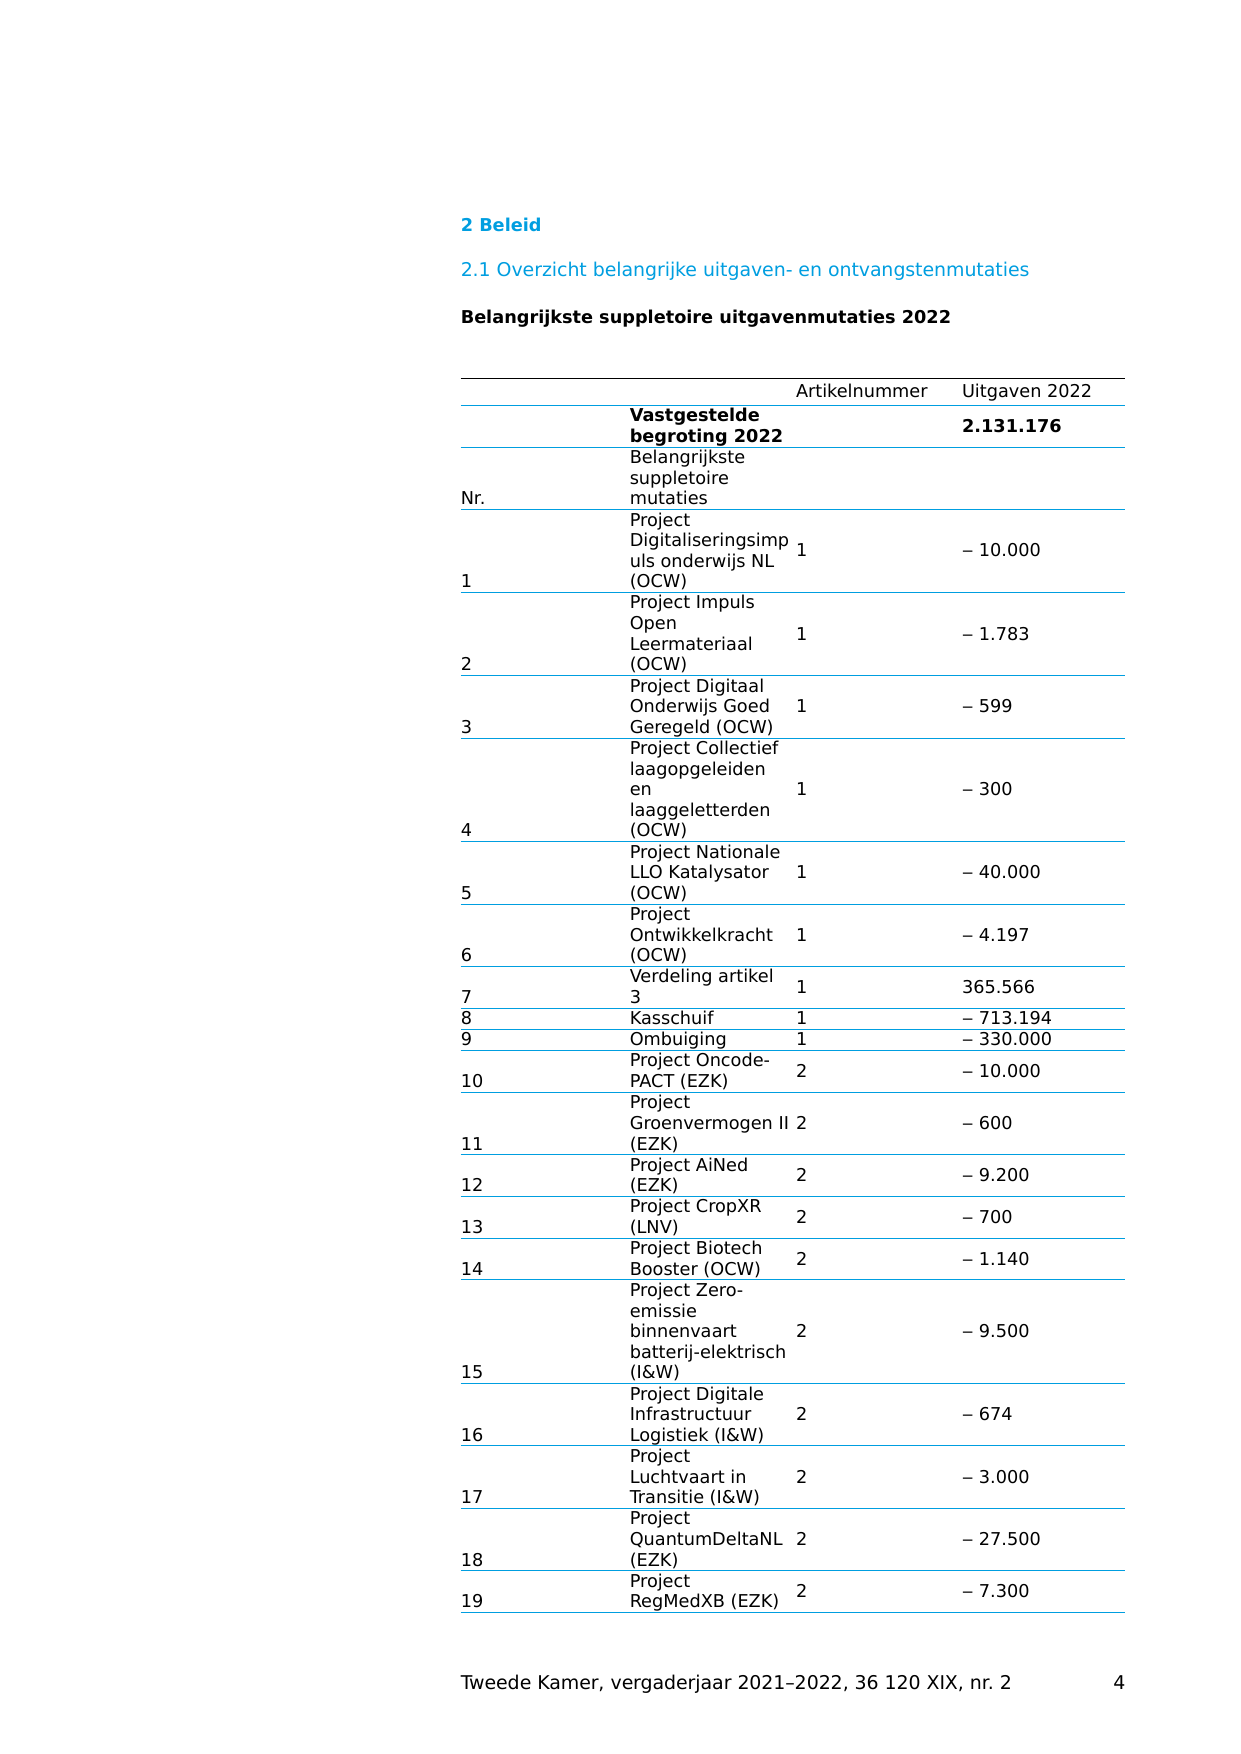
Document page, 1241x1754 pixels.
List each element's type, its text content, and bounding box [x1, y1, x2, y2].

table_cell 11 [461, 1093, 627, 1154]
table_cell 2 [793, 1155, 959, 1196]
table_cell [793, 448, 959, 509]
table_cell 8 [461, 1009, 627, 1029]
table_cell 1 [793, 905, 959, 966]
table_cell ‒ 10.000 [959, 510, 1125, 592]
table_header Tabel 2 Belangrijkste suppletoire uitgavenmutaties 2022 (Eerste suppletoire begroting) (bedragen x € 1.000) [461, 330, 1125, 378]
table_cell ‒ 300 [959, 739, 1125, 841]
table_cell ‒ 1.140 [959, 1239, 1125, 1279]
table_cell ‒ 713.194 [959, 1009, 1125, 1029]
table_cell 1 [793, 676, 959, 737]
table_cell ‒ 40.000 [959, 842, 1125, 903]
table_cell ‒ 330.000 [959, 1030, 1125, 1050]
table_cell 2 [793, 1093, 959, 1154]
table_cell Project Groenvermogen II (EZK) [627, 1093, 793, 1154]
table_cell Project Nationale LLO Katalysator (OCW) [627, 842, 793, 903]
table_cell Project Digitale Infrastructuur Logistiek (I&W) [627, 1384, 793, 1445]
table_cell [461, 406, 627, 447]
table_cell 2 [793, 1446, 959, 1508]
table_cell 2 [793, 1571, 959, 1612]
table_cell 10 [461, 1051, 627, 1092]
table_cell Project Zero-emissie binnenvaart batterij-elektrisch (I&W) [627, 1280, 793, 1383]
table_cell 1 [793, 510, 959, 592]
table_cell ‒ 4.197 [959, 905, 1125, 966]
table_cell Project Ontwikkelkracht (OCW) [627, 905, 793, 966]
table_cell Project RegMedXB (EZK) [627, 1571, 793, 1612]
table_cell 2 [793, 1384, 959, 1445]
table_cell 16 [461, 1384, 627, 1445]
table_cell 1 [461, 510, 627, 592]
table_cell ‒ 700 [959, 1197, 1125, 1238]
table_cell ‒ 9.200 [959, 1155, 1125, 1196]
table_cell 12 [461, 1155, 627, 1196]
table_cell [959, 448, 1125, 509]
table_cell Verdeling artikel 3 [627, 967, 793, 1008]
table_cell Project Digitaal Onderwijs Goed Geregeld (OCW) [627, 676, 793, 737]
table_cell ‒ 7.300 [959, 1571, 1125, 1612]
table_cell [461, 379, 627, 405]
table_cell [627, 379, 793, 405]
table_cell 6 [461, 905, 627, 966]
table_cell 13 [461, 1197, 627, 1238]
table_cell Uitgaven 2022 [959, 379, 1125, 405]
table_cell ‒ 674 [959, 1384, 1125, 1445]
table_cell Ombuiging [627, 1030, 793, 1050]
table_cell Belangrijkste suppletoire mutaties [627, 448, 793, 509]
table_cell 19 [461, 1571, 627, 1612]
table_cell Project Digitaliseringsimpuls onderwijs NL (OCW) [627, 510, 793, 592]
table_cell Project Biotech Booster (OCW) [627, 1239, 793, 1279]
table_cell 3 [461, 676, 627, 737]
table_cell ‒ 3.000 [959, 1446, 1125, 1508]
table_cell 15 [461, 1280, 627, 1383]
table_cell 2 [793, 1509, 959, 1570]
table_cell 1 [793, 1009, 959, 1029]
table_cell [793, 406, 959, 447]
table_cell 1 [793, 739, 959, 841]
table_cell Project Luchtvaart in Transitie (I&W) [627, 1446, 793, 1508]
table_cell Project Impuls Open Leermateriaal (OCW) [627, 593, 793, 675]
table_cell Project Collectief laagopgeleiden en laaggeletterden (OCW) [627, 739, 793, 841]
table_cell 365.566 [959, 967, 1125, 1008]
table_cell ‒ 599 [959, 676, 1125, 737]
table_cell 17 [461, 1446, 627, 1508]
table_cell 5 [461, 842, 627, 903]
table_cell Project CropXR (LNV) [627, 1197, 793, 1238]
table_cell 4 [461, 739, 627, 841]
table_cell 2 [793, 1051, 959, 1092]
table_cell Project AiNed (EZK) [627, 1155, 793, 1196]
table_cell Vastgestelde begroting 2022 [627, 406, 793, 447]
table_cell 9 [461, 1030, 627, 1050]
table_cell 7 [461, 967, 627, 1008]
table_cell ‒ 9.500 [959, 1280, 1125, 1383]
table_cell Project QuantumDeltaNL (EZK) [627, 1509, 793, 1570]
text Belangrijkste suppletoire uitgavenmutaties 2022 [461, 305, 1125, 328]
table_cell Nr. [461, 448, 627, 509]
table_cell 2 [461, 593, 627, 675]
table_cell Project Oncode-PACT (EZK) [627, 1051, 793, 1092]
table_cell 2 [793, 1280, 959, 1383]
table_cell ‒ 600 [959, 1093, 1125, 1154]
table_cell Kasschuif [627, 1009, 793, 1029]
table_cell 2.131.176 [959, 406, 1125, 447]
table_cell ‒ 27.500 [959, 1509, 1125, 1570]
table_cell 1 [793, 593, 959, 675]
title 2 Beleid [461, 213, 1125, 236]
table_cell Artikelnummer [793, 379, 959, 405]
table_cell 1 [793, 1030, 959, 1050]
table_cell 14 [461, 1239, 627, 1279]
table_cell ‒ 1.783 [959, 593, 1125, 675]
title 2.1 Overzicht belangrijke uitgaven- en ontvangstenmutaties [461, 259, 1125, 281]
table_cell 1 [793, 842, 959, 903]
table_cell 1 [793, 967, 959, 1008]
table_cell 18 [461, 1509, 627, 1570]
table_cell 2 [793, 1197, 959, 1238]
table_cell ‒ 10.000 [959, 1051, 1125, 1092]
table_cell 2 [793, 1239, 959, 1279]
